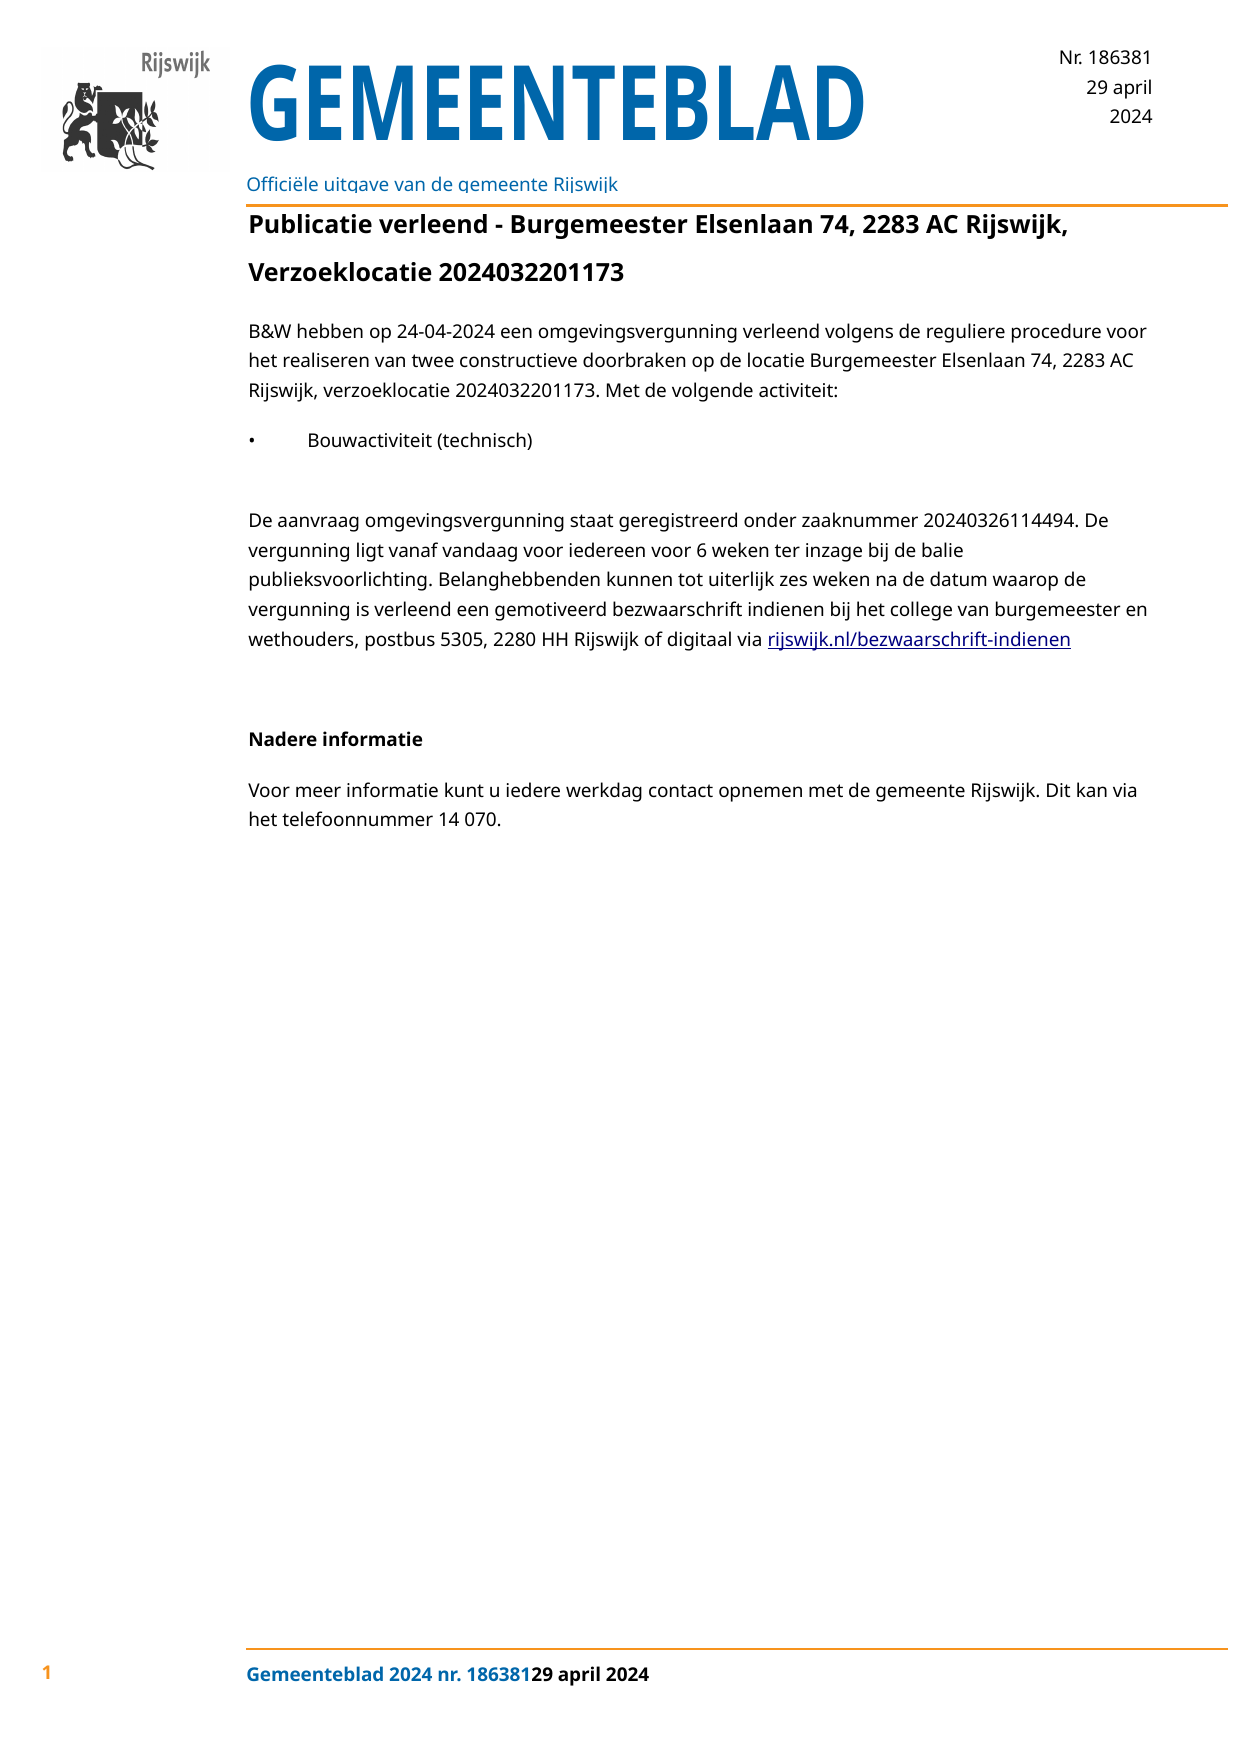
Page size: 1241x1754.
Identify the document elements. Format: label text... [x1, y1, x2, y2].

text Nadere informatie [248, 727, 1152, 752]
text B&W hebben op 24-04-2024 een omgevingsvergunning verleend volgens de reguliere procedure voor het realiseren van twee constructieve doorbraken op de locatie Burgemeester Elsenlaan 74, 2283 AC Rijswijk, verzoeklocatie 2024032201173. Met de volgende activiteit: [248, 318, 1152, 403]
picture [41, 47, 231, 172]
text De aanvraag omgevingsvergunning staat geregistreerd onder zaaknummer 20240326114494. De vergunning ligt vanaf vandaag voor iedereen voor 6 weken ter inzage bij de balie publieksvoorlichting. Belanghebbenden kunnen tot uiterlijk zes weken na de datum waarop de vergunning is verleend een gemotiveerd bezwaarschrift indienen bij het college van burgemeester en wethouders, postbus 5305, 2280 HH Rijswijk of digitaal via rijswijk.nl/bezwaarschrift-indienen [248, 507, 1152, 652]
text Publicatie verleend - Burgemeester Elsenlaan 74, 2283 AC Rijswijk, Verzoeklocatie 2024032201173 [248, 207, 1152, 288]
list Bouwactiviteit (technisch) [248, 427, 1152, 453]
text Voor meer informatie kunt u iedere werkdag contact opnemen met de gemeente Rijswijk. Dit kan via het telefoonnummer 14 070. [248, 777, 1152, 832]
